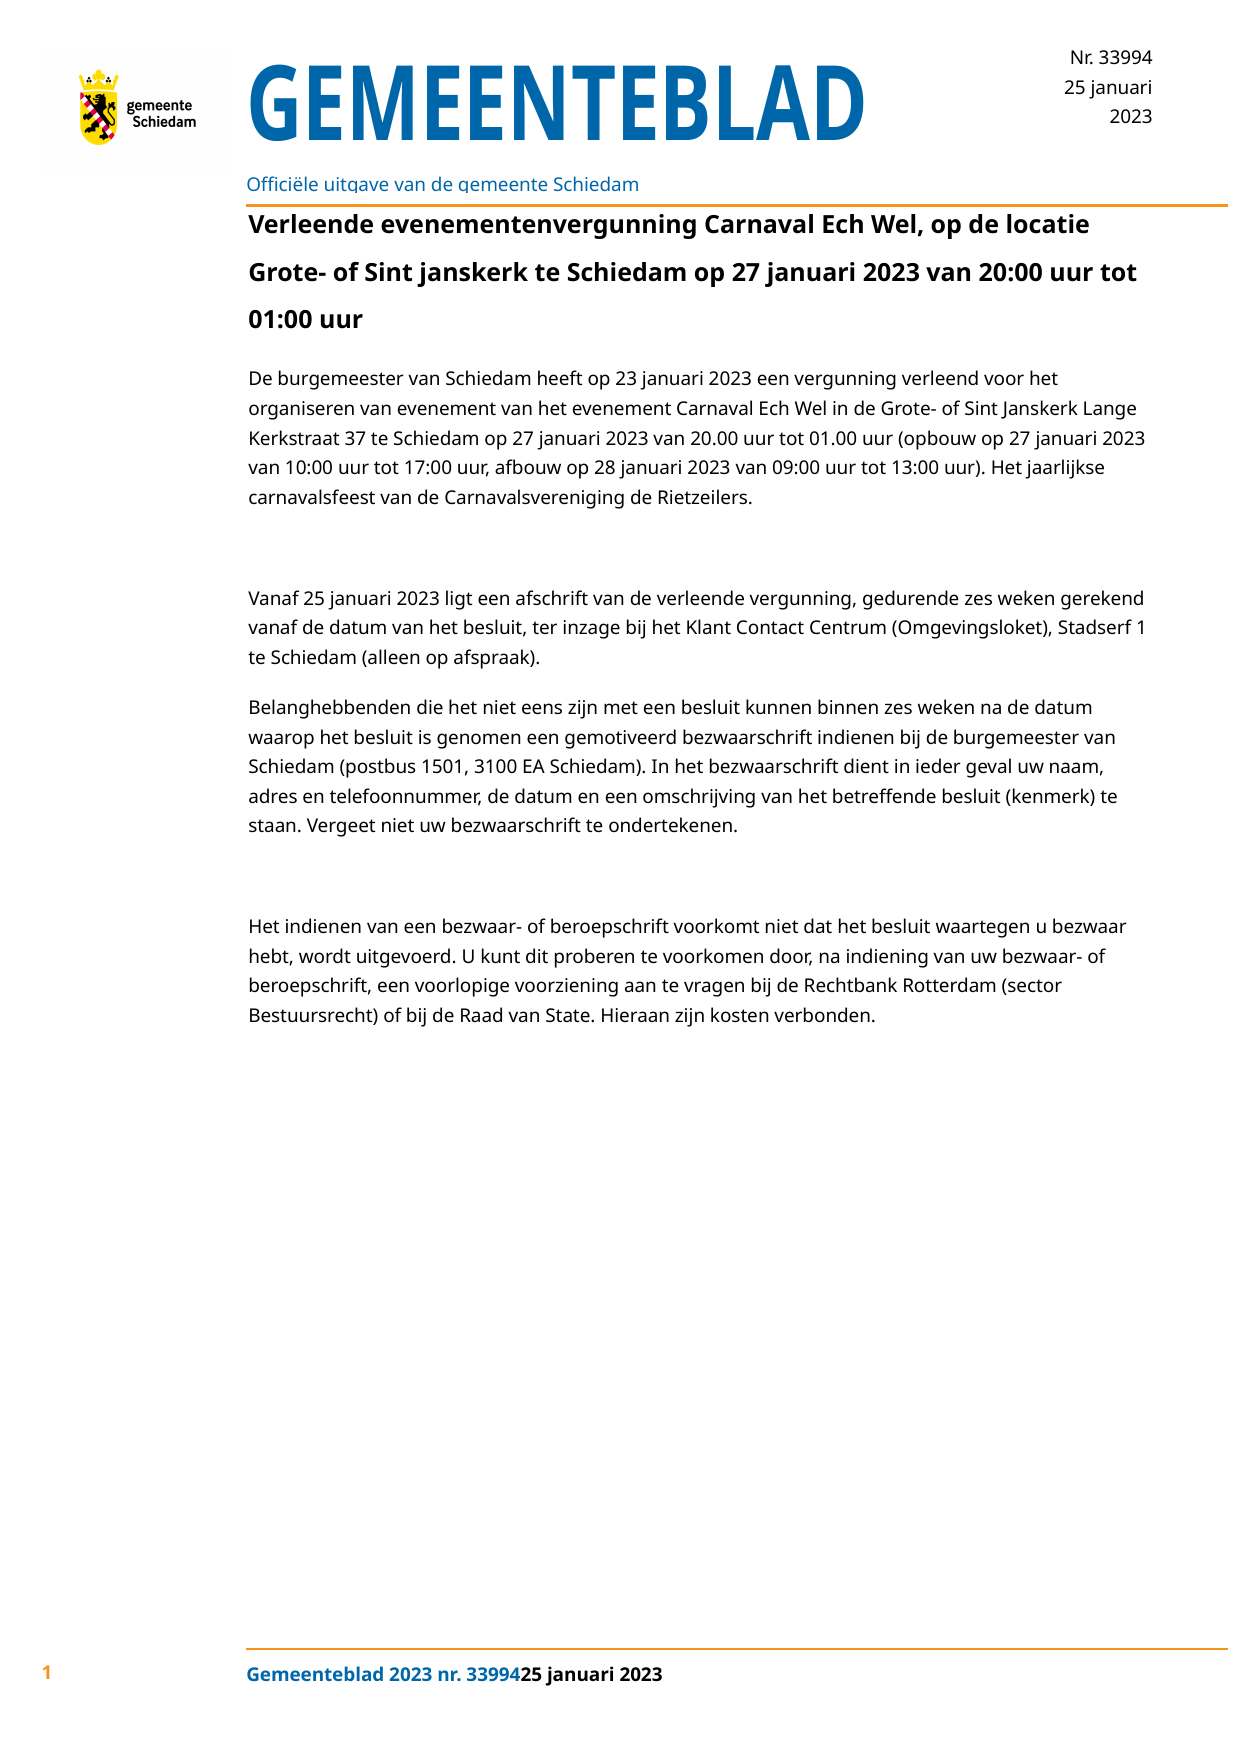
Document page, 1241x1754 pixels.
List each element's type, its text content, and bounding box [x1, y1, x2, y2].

text Het indienen van een bezwaar- of beroepschrift voorkomt niet dat het besluit waartegen u bezwaar hebt, wordt uitgevoerd. U kunt dit proberen te voorkomen door, na indiening van uw bezwaar- of beroepschrift, een voorlopige voorziening aan te vragen bij de Rechtbank Rotterdam (sector Bestuursrecht) of bij de Raad van State. Hieraan zijn kosten verbonden. [248, 913, 1152, 1028]
text Vanaf 25 januari 2023 ligt een afschrift van de verleende vergunning, gedurende zes weken gerekend vanaf de datum van het besluit, ter inzage bij het Klant Contact Centrum (Omgevingsloket), Stadserf 1 te Schiedam (alleen op afspraak). [248, 585, 1152, 669]
text Verleende evenementenvergunning Carnaval Ech Wel, op de locatie Grote- of Sint janskerk te Schiedam op 27 januari 2023 van 20:00 uur tot 01:00 uur [248, 207, 1152, 336]
text Belanghebbenden die het niet eens zijn met een besluit kunnen binnen zes weken na de datum waarop het besluit is genomen een gemotiveerd bezwaarschrift indienen bij de burgemeester van Schiedam (postbus 1501, 3100 EA Schiedam). In het bezwaarschrift dient in ieder geval uw naam, adres en telefoonnummer, de datum en een omschrijving van het betreffende besluit (kenmerk) te staan. Vergeet niet uw bezwaarschrift te ondertekenen. [248, 694, 1152, 838]
picture [41, 47, 231, 172]
text De burgemeester van Schiedam heeft op 23 januari 2023 een vergunning verleend voor het organiseren van evenement van het evenement Carnaval Ech Wel in de Grote- of Sint Janskerk Lange Kerkstraat 37 te Schiedam op 27 januari 2023 van 20.00 uur tot 01.00 uur (opbouw op 27 januari 2023 van 10:00 uur tot 17:00 uur, afbouw op 28 januari 2023 van 09:00 uur tot 13:00 uur). Het jaarlijkse carnavalsfeest van de Carnavalsvereniging de Rietzeilers. [248, 366, 1152, 509]
